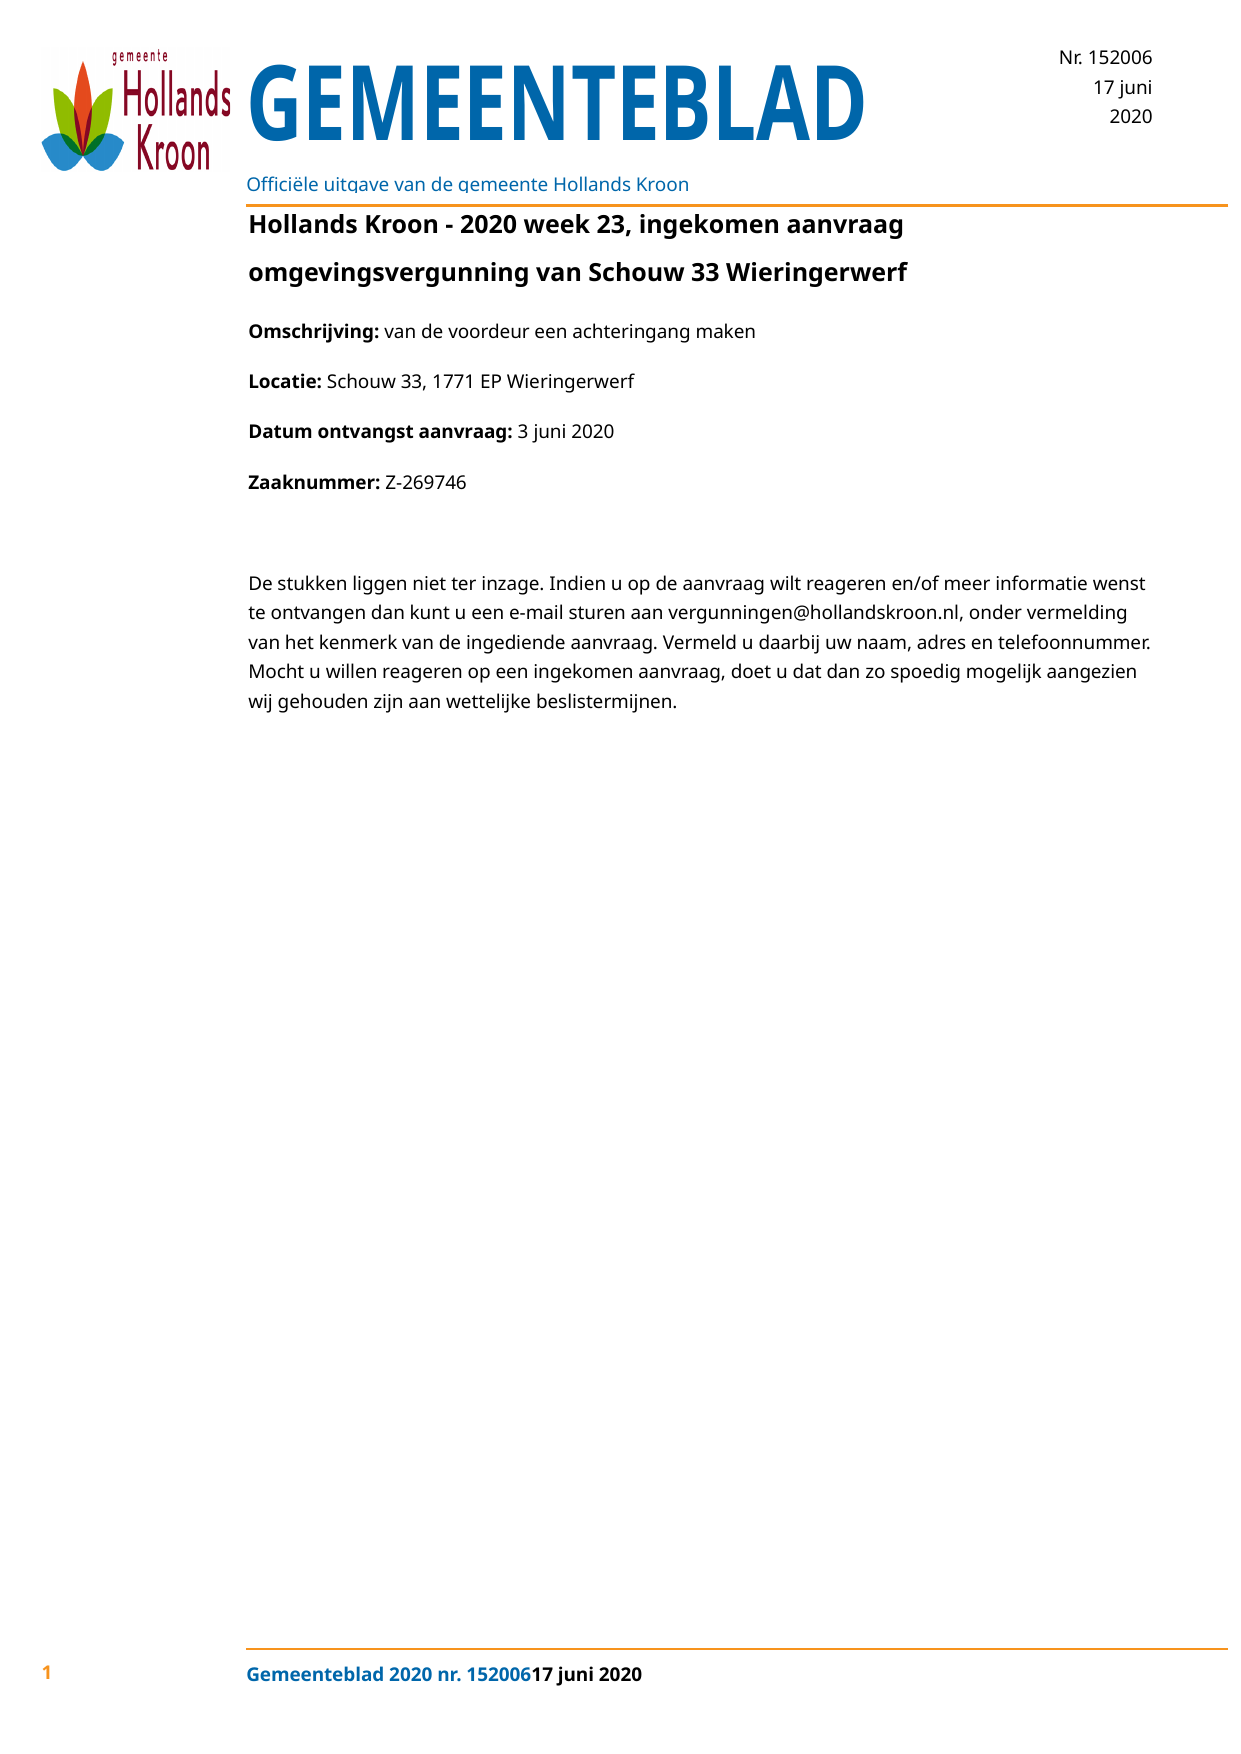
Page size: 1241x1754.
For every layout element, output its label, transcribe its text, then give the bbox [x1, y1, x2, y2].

text Omschrijving: van de voordeur een achteringang maken [248, 318, 1152, 344]
text De stukken liggen niet ter inzage. Indien u op de aanvraag wilt reageren en/of meer informatie wenst te ontvangen dan kunt u een e-mail sturen aan vergunningen@hollandskroon.nl, onder vermelding van het kenmerk van de ingediende aanvraag. Vermeld u daarbij uw naam, adres en telefoonnummer. Mocht u willen reageren op een ingekomen aanvraag, doet u dat dan zo spoedig mogelijk aangezien wij gehouden zijn aan wettelijke beslistermijnen. [248, 570, 1152, 714]
text Zaaknummer: Z-269746 [248, 469, 1152, 495]
text Locatie: Schouw 33, 1771 EP Wieringerwerf [248, 368, 1152, 394]
text Datum ontvangst aanvraag: 3 juni 2020 [248, 419, 1152, 444]
text Hollands Kroon - 2020 week 23, ingekomen aanvraag omgevingsvergunning van Schouw 33 Wieringerwerf [248, 207, 1152, 288]
picture [41, 47, 231, 172]
